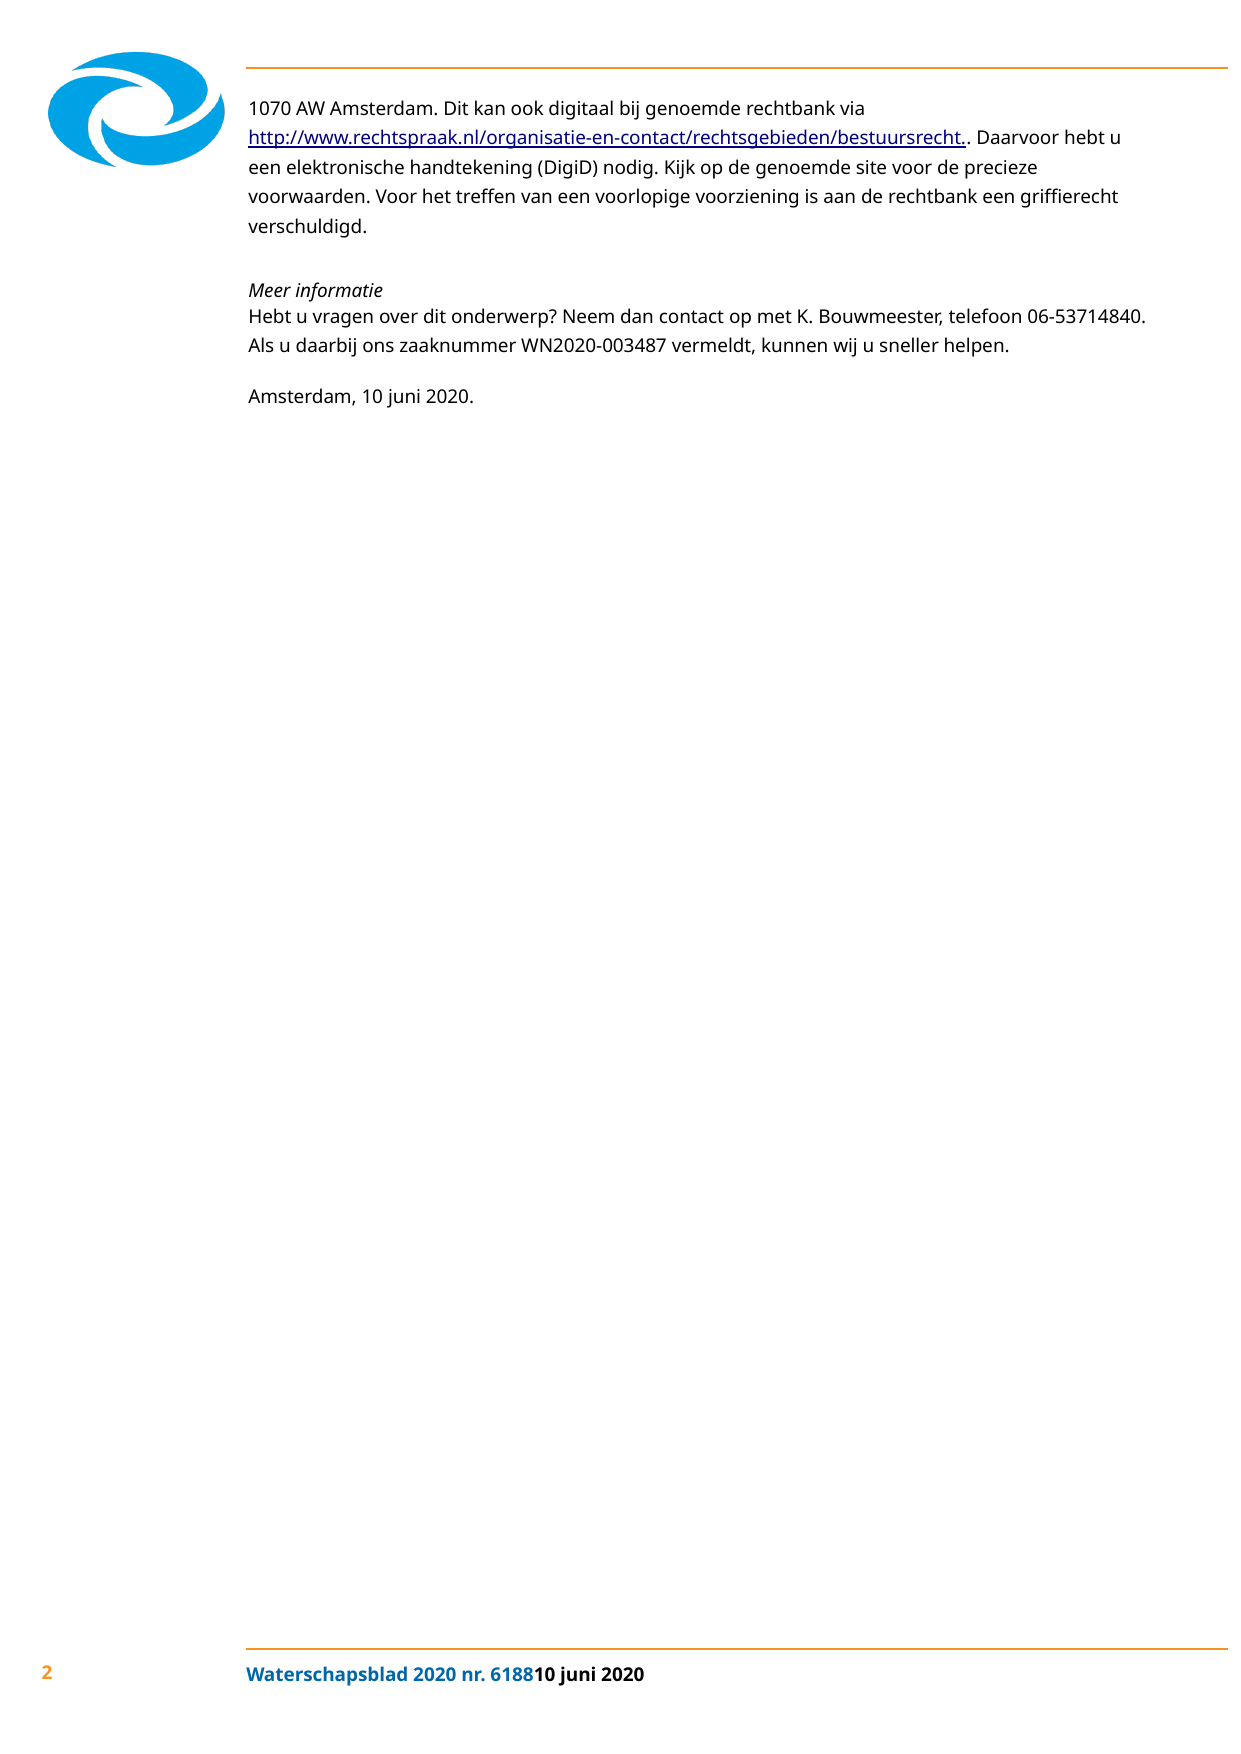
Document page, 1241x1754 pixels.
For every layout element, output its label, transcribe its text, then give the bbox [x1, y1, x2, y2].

text Amsterdam, 10 juni 2020. [248, 383, 1152, 408]
text Hebt u vragen over dit onderwerp? Neem dan contact op met K. Bouwmeester, telefoon 06-53714840. Als u daarbij ons zaaknummer WN2020-003487 vermeldt, kunnen wij u sneller helpen. [248, 303, 1152, 358]
text Meer informatie [248, 277, 1152, 303]
text 1070 AW Amsterdam. Dit kan ook digitaal bij genoemde rechtbank via http://www.rechtspraak.nl/organisatie-en-contact/rechtsgebieden/bestuursrecht.. Daarvoor hebt u een elektronische handtekening (DigiD) nodig. Kijk op de genoemde site voor de precieze voorwaarden. Voor het treffen van een voorlopige voorziening is aan de rechtbank een griffierecht verschuldigd. [248, 95, 1152, 239]
picture [41, 47, 231, 172]
